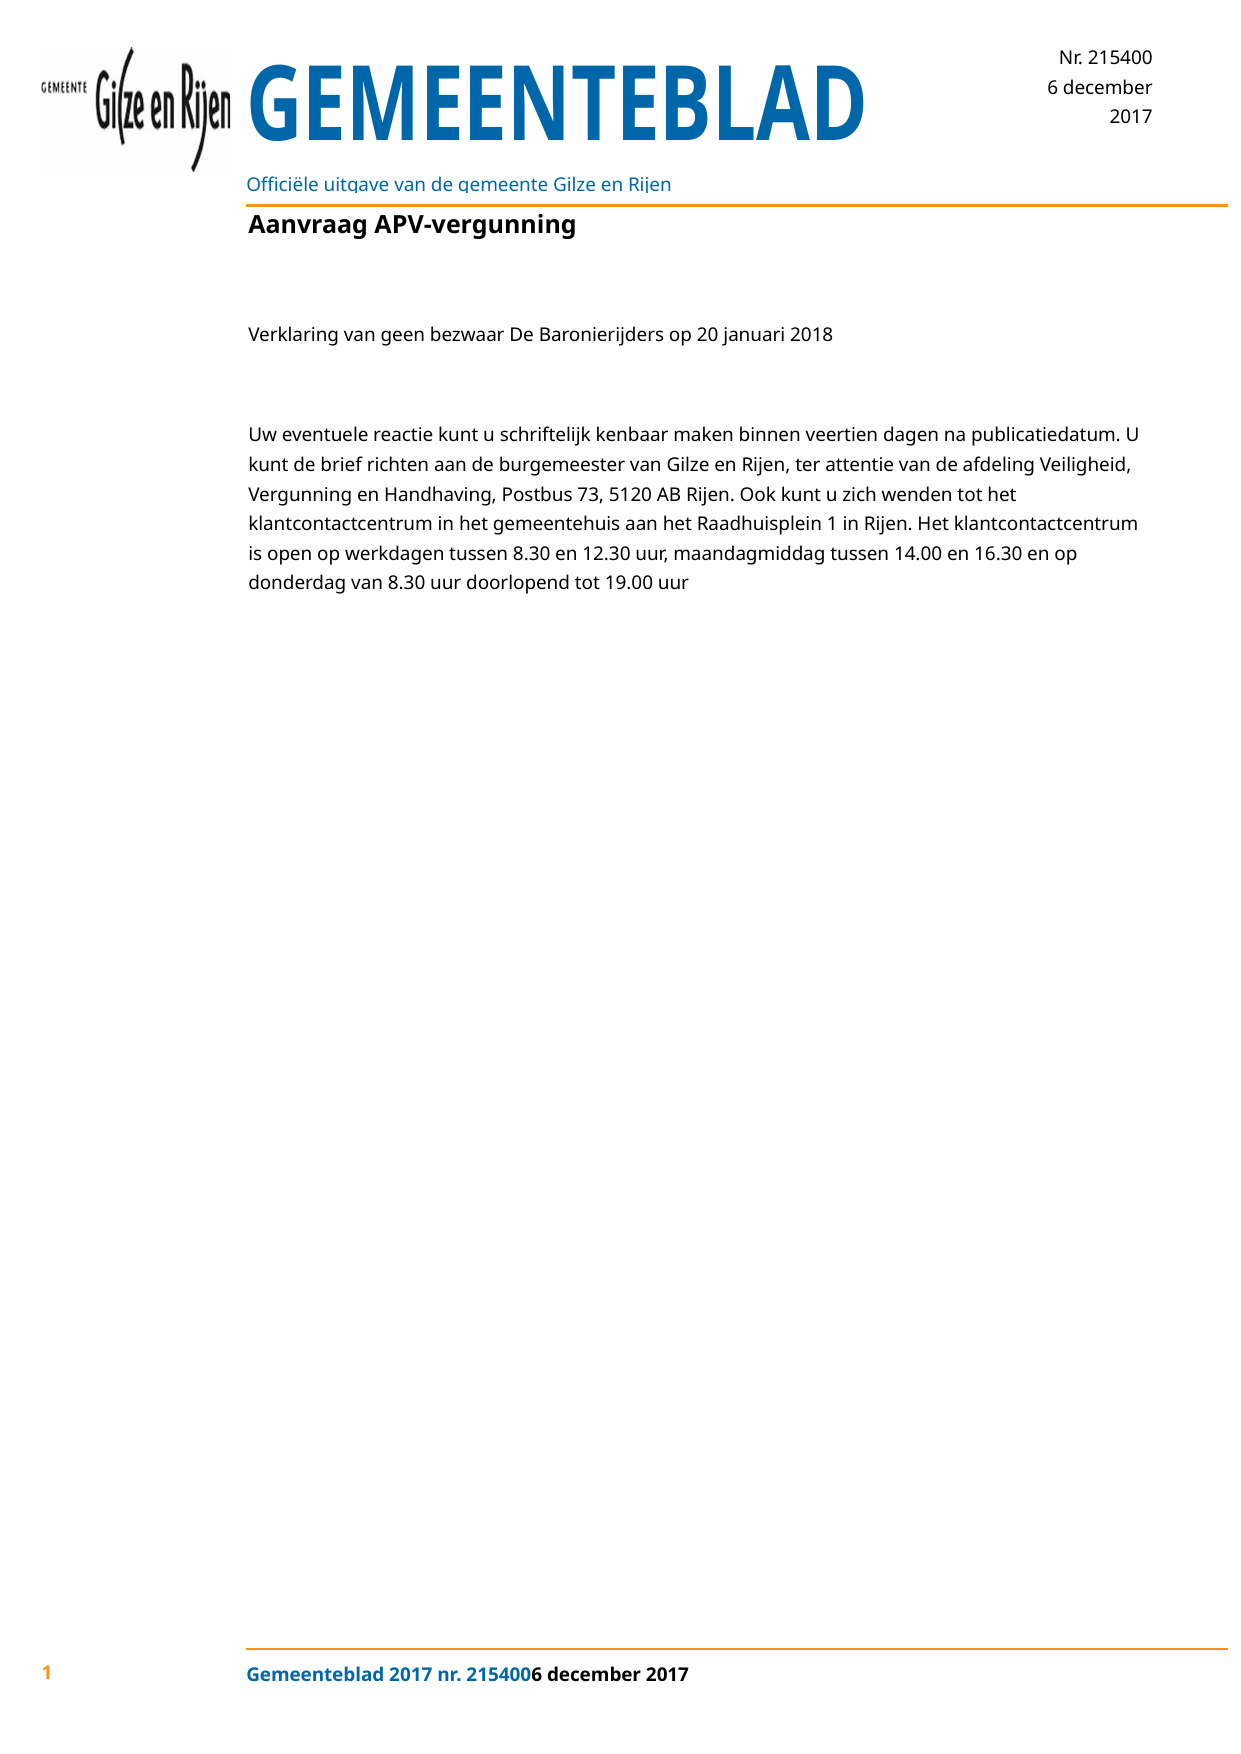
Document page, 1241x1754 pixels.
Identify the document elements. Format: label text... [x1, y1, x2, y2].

picture [41, 47, 231, 172]
text Uw eventuele reactie kunt u schriftelijk kenbaar maken binnen veertien dagen na publicatiedatum. U kunt de brief richten aan de burgemeester van Gilze en Rijen, ter attentie van de afdeling Veiligheid, Vergunning en Handhaving, Postbus 73, 5120 AB Rijen. Ook kunt u zich wenden tot het klantcontactcentrum in het gemeentehuis aan het Raadhuisplein 1 in Rijen. Het klantcontactcentrum is open op werkdagen tussen 8.30 en 12.30 uur, maandagmiddag tussen 14.00 en 16.30 en op donderdag van 8.30 uur doorlopend tot 19.00 uur [248, 422, 1152, 595]
text Verklaring van geen bezwaar De Baronierijders op 20 januari 2018 [248, 321, 1152, 346]
text Aanvraag APV-vergunning [248, 207, 1152, 241]
